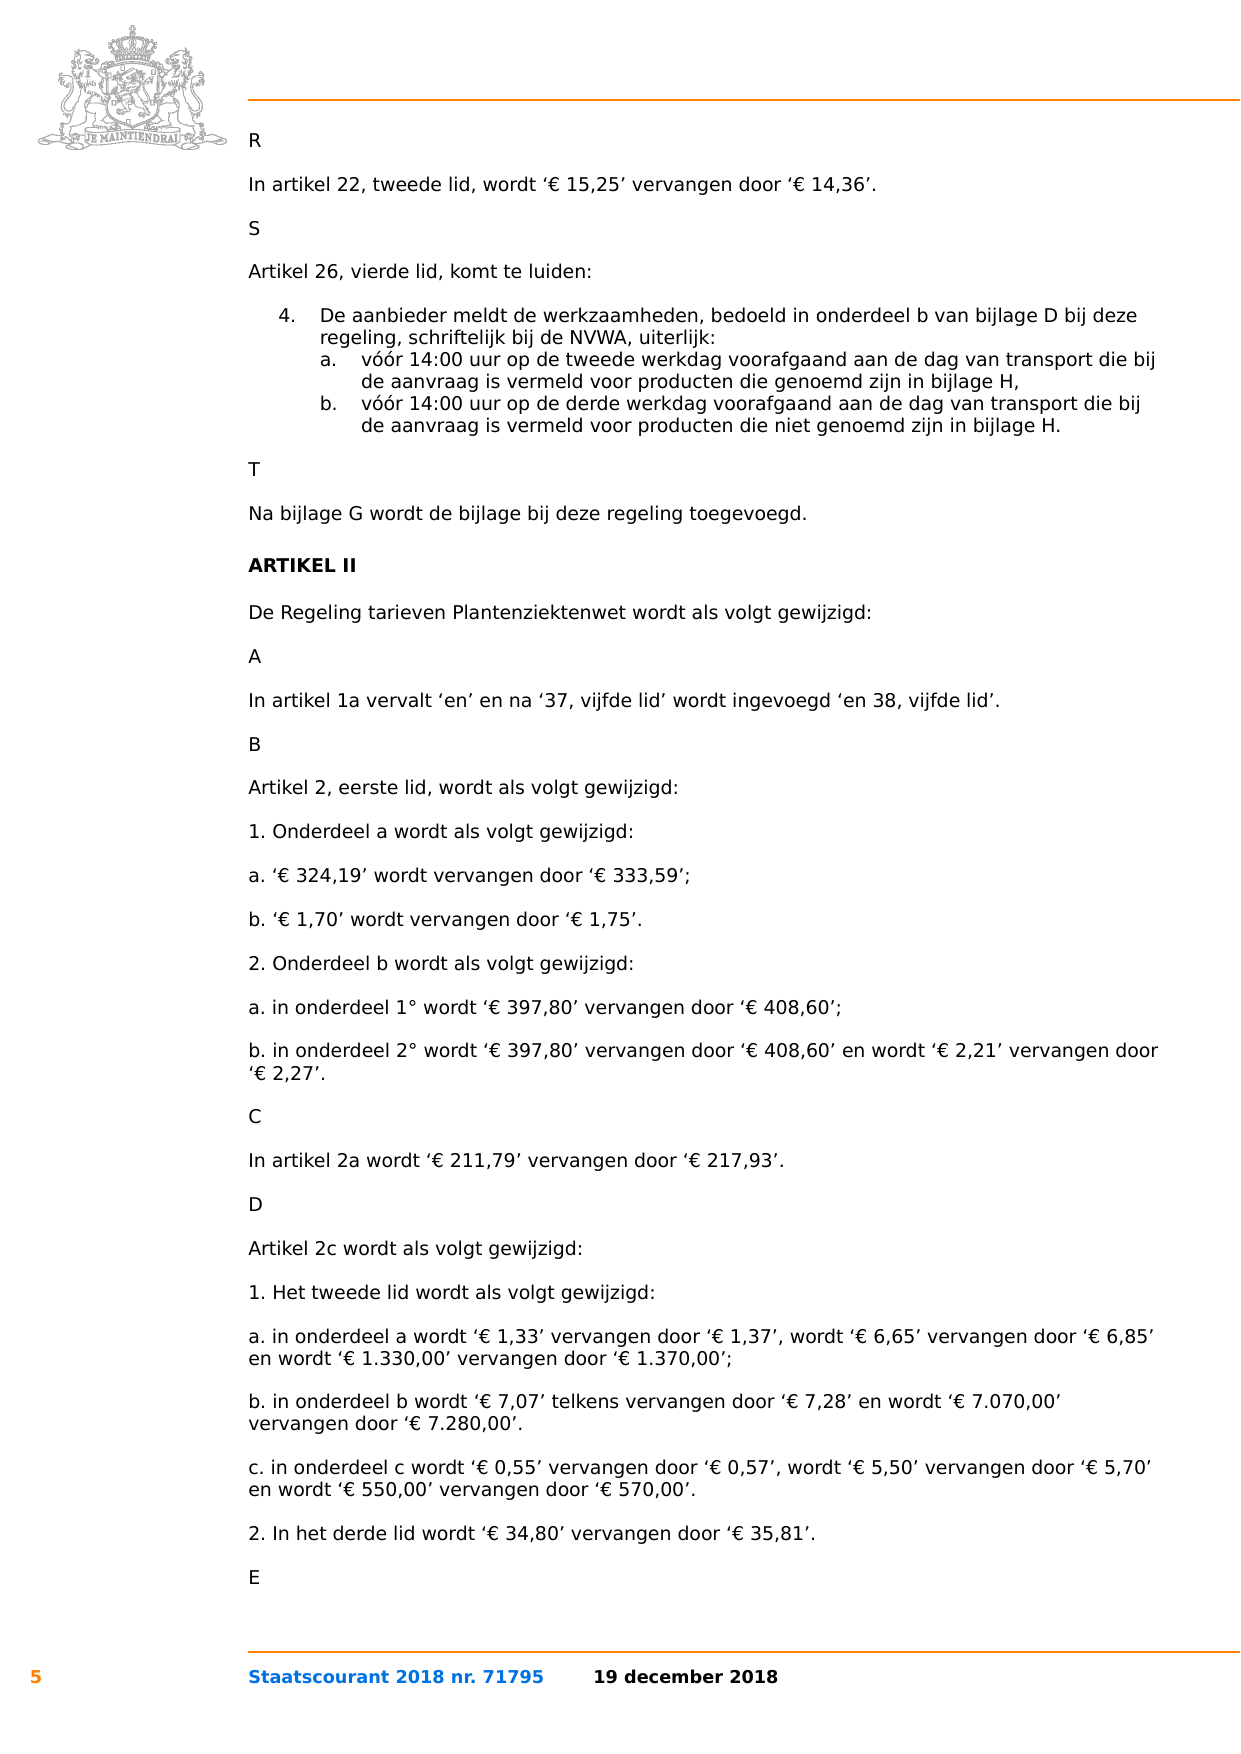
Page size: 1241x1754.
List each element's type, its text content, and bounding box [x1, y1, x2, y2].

text a. in onderdeel 1° wordt ‘€ 397,80’ vervangen door ‘€ 408,60’; [248, 997, 1163, 1018]
text b. ‘€ 1,70’ wordt vervangen door ‘€ 1,75’. [248, 909, 1163, 931]
text a. vóór 14:00 uur op de tweede werkdag voorafgaand aan de dag van transport die bij de aanvraag is vermeld voor producten die genoemd zijn in bijlage H, [319, 349, 1163, 393]
text b. in onderdeel 2° wordt ‘€ 397,80’ vervangen door ‘€ 408,60’ en wordt ‘€ 2,21’ vervangen door ‘€ 2,27’. [248, 1040, 1163, 1084]
text A [248, 646, 1163, 668]
text Artikel 2, eerste lid, wordt als volgt gewijzigd: [248, 777, 1163, 799]
text D [248, 1194, 1163, 1216]
text E [248, 1567, 1163, 1589]
picture [38, 25, 227, 150]
text De Regeling tarieven Plantenziektenwet wordt als volgt gewijzigd: [248, 602, 1163, 624]
text T [248, 459, 1163, 481]
text S [248, 218, 1163, 239]
text b. in onderdeel b wordt ‘€ 7,07’ telkens vervangen door ‘€ 7,28’ en wordt ‘€ 7.070,00’ vervangen door ‘€ 7.280,00’. [248, 1391, 1163, 1435]
text Na bijlage G wordt de bijlage bij deze regeling toegevoegd. [248, 503, 1163, 525]
text Artikel 2c wordt als volgt gewijzigd: [248, 1238, 1163, 1260]
text a. ‘€ 324,19’ wordt vervangen door ‘€ 333,59’; [248, 865, 1163, 887]
text 2. Onderdeel b wordt als volgt gewijzigd: [248, 953, 1163, 975]
text b. vóór 14:00 uur op de derde werkdag voorafgaand aan de dag van transport die bij de aanvraag is vermeld voor producten die niet genoemd zijn in bijlage H. [319, 393, 1163, 437]
text 4. De aanbieder meldt de werkzaamheden, bedoeld in onderdeel b van bijlage D bij deze regeling, schriftelijk bij de NVWA, uiterlijk: [278, 305, 1163, 349]
text In artikel 1a vervalt ‘en’ en na ‘37, vijfde lid’ wordt ingevoegd ‘en 38, vijfde lid’. [248, 689, 1163, 712]
text c. in onderdeel c wordt ‘€ 0,55’ vervangen door ‘€ 0,57’, wordt ‘€ 5,50’ vervangen door ‘€ 5,70’ en wordt ‘€ 550,00’ vervangen door ‘€ 570,00’. [248, 1457, 1163, 1501]
text In artikel 2a wordt ‘€ 211,79’ vervangen door ‘€ 217,93’. [248, 1150, 1163, 1172]
text Artikel 26, vierde lid, komt te luiden: [248, 261, 1163, 283]
text 1. Onderdeel a wordt als volgt gewijzigd: [248, 821, 1163, 843]
text R [248, 130, 1163, 152]
text a. in onderdeel a wordt ‘€ 1,33’ vervangen door ‘€ 1,37’, wordt ‘€ 6,65’ vervangen door ‘€ 6,85’ en wordt ‘€ 1.330,00’ vervangen door ‘€ 1.370,00’; [248, 1326, 1163, 1369]
text C [248, 1106, 1163, 1128]
subtitle ARTIKEL II [248, 555, 1163, 577]
text 2. In het derde lid wordt ‘€ 34,80’ vervangen door ‘€ 35,81’. [248, 1523, 1163, 1545]
text B [248, 733, 1163, 755]
text In artikel 22, tweede lid, wordt ‘€ 15,25’ vervangen door ‘€ 14,36’. [248, 174, 1163, 196]
text 1. Het tweede lid wordt als volgt gewijzigd: [248, 1282, 1163, 1304]
